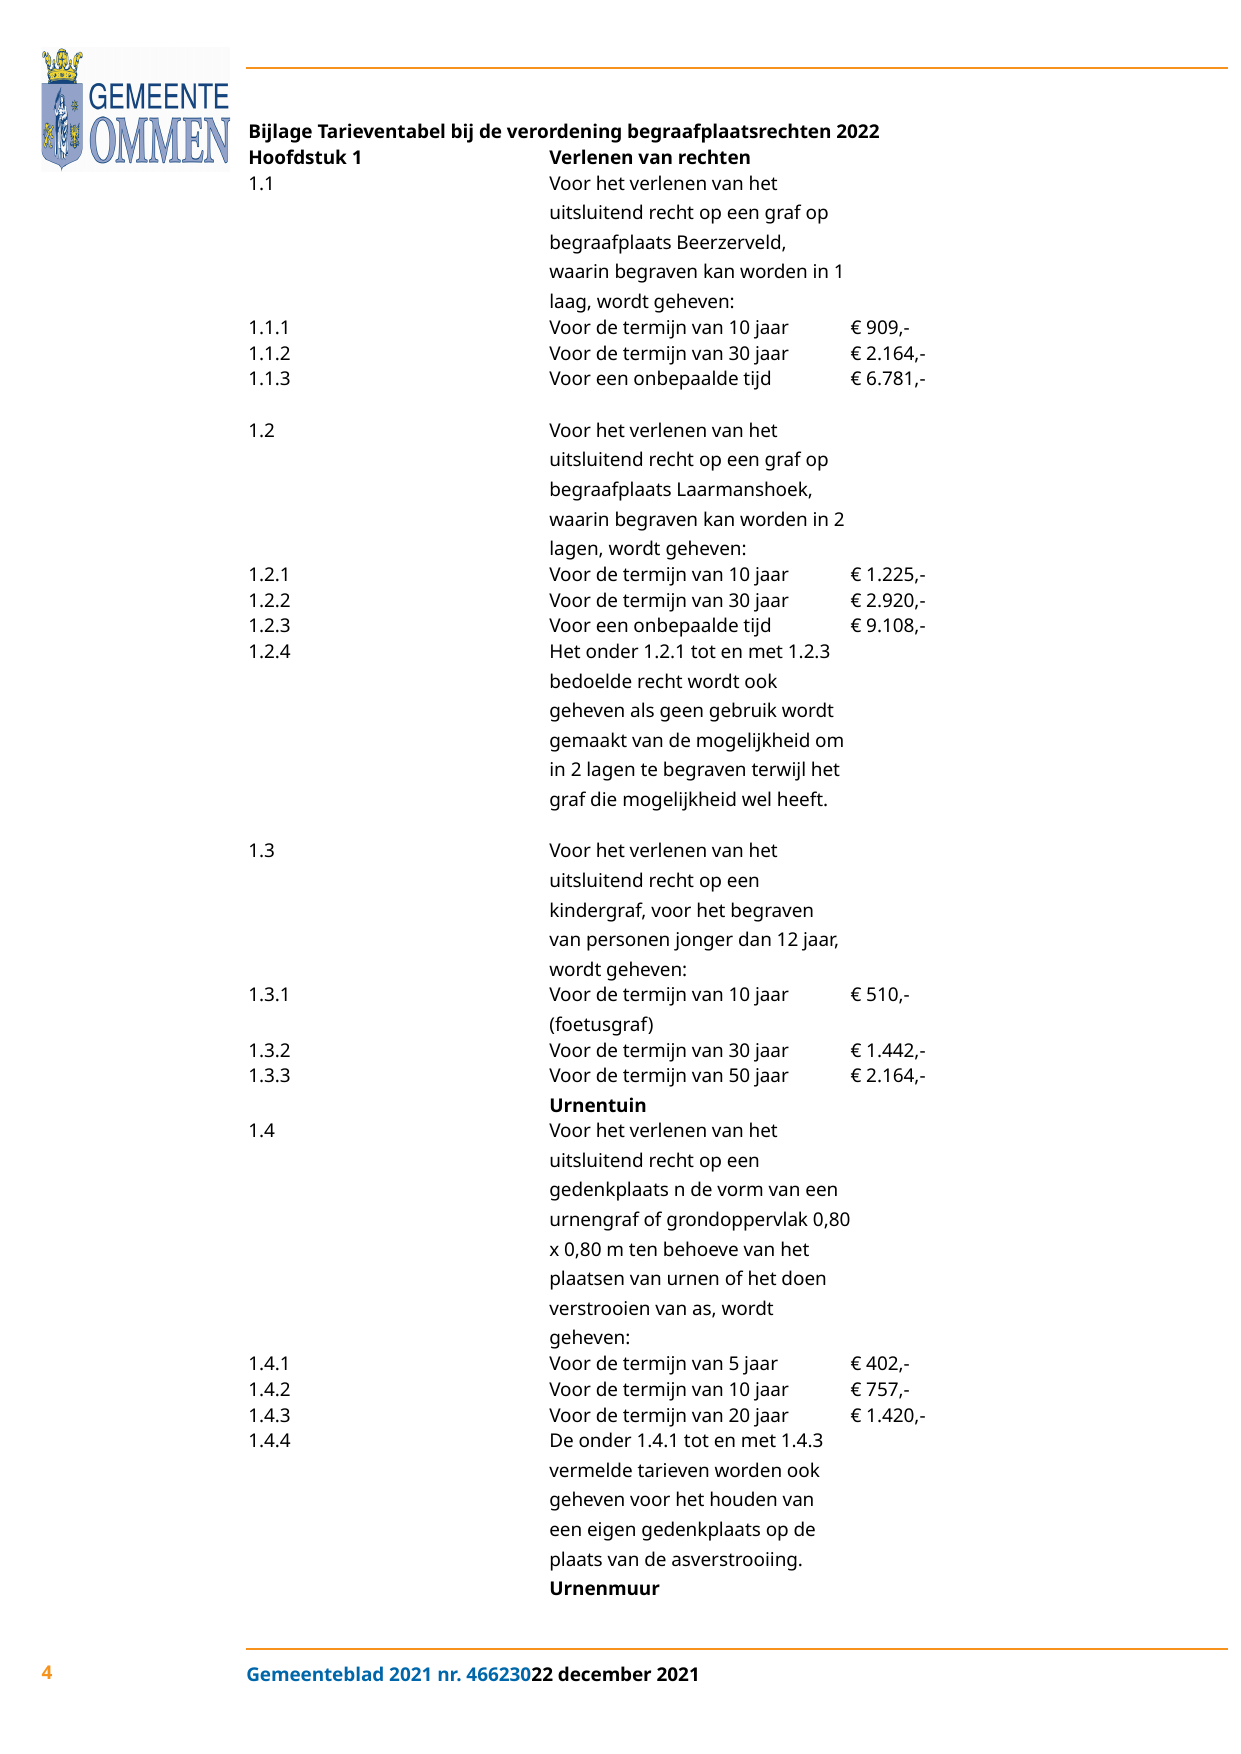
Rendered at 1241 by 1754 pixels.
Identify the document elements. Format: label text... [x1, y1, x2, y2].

table_cell [850, 838, 1152, 982]
table_cell De onder 1.4.1 tot en met 1.4.3 vermelde tarieven worden ook geheven voor het houden van een eigen gedenkplaats op de plaats van de asverstrooiing. [549, 1428, 850, 1572]
table_cell € 1.225,- [850, 561, 1152, 587]
table_cell Voor de termijn van 20 jaar [549, 1402, 850, 1427]
text Bijlage Tarieventabel bij de verordening begraafplaatsrechten 2022 [248, 116, 1152, 144]
table_cell Voor de termijn van 10 jaar [549, 314, 850, 340]
table_cell Voor de termijn van 10 jaar (foetusgraf) [549, 982, 850, 1037]
table_cell Voor de termijn van 30 jaar [549, 587, 850, 612]
table_cell Voor een onbepaalde tijd [549, 613, 850, 638]
table_header Hoofdstuk 1 [248, 144, 549, 170]
table_cell € 1.420,- [850, 1402, 1152, 1427]
table_cell Voor de termijn van 30 jaar [549, 1037, 850, 1063]
table_header [850, 1575, 1152, 1601]
table_cell 1.1 [248, 170, 549, 314]
table_cell Voor de termijn van 30 jaar [549, 340, 850, 366]
table_cell € 2.164,- [850, 340, 1152, 366]
table_cell 1.3.2 [248, 1037, 549, 1063]
picture [41, 47, 231, 172]
table_cell Voor het verlenen van het uitsluitend recht op een graf op begraafplaats Laarmanshoek, waarin begraven kan worden in 2 lagen, wordt geheven: [549, 417, 850, 561]
table_cell 1.4.4 [248, 1428, 549, 1572]
table_cell Voor de termijn van 50 jaar [549, 1063, 850, 1088]
table_cell 1.2.1 [248, 561, 549, 587]
table_cell € 1.442,- [850, 1037, 1152, 1063]
table_cell € 2.920,- [850, 587, 1152, 612]
table_cell [248, 812, 549, 838]
table_cell [850, 391, 1152, 417]
table_header [850, 1092, 1152, 1117]
table_cell 1.2.4 [248, 638, 549, 812]
table_cell 1.3.3 [248, 1063, 549, 1088]
table_header Urnenmuur [549, 1575, 850, 1601]
table_cell [248, 391, 549, 417]
table_header [248, 1092, 549, 1117]
table_cell [850, 638, 1152, 812]
table_cell Voor de termijn van 10 jaar [549, 1376, 850, 1402]
table_cell € 6.781,- [850, 366, 1152, 391]
table_cell [850, 812, 1152, 838]
table_cell 1.3 [248, 838, 549, 982]
table_cell € 2.164,- [850, 1063, 1152, 1088]
table_cell Voor een onbepaalde tijd [549, 366, 850, 391]
table_cell 1.1.3 [248, 366, 549, 391]
table_cell Het onder 1.2.1 tot en met 1.2.3 bedoelde recht wordt ook geheven als geen gebruik wordt gemaakt van de mogelijkheid om in 2 lagen te begraven terwijl het graf die mogelijkheid wel heeft. [549, 638, 850, 812]
table_cell 1.4.2 [248, 1376, 549, 1402]
table_cell [850, 1428, 1152, 1572]
table_cell 1.2 [248, 417, 549, 561]
table_header [248, 1575, 549, 1601]
table_cell € 757,- [850, 1376, 1152, 1402]
table_cell € 909,- [850, 314, 1152, 340]
table_cell 1.3.1 [248, 982, 549, 1037]
table_cell 1.2.3 [248, 613, 549, 638]
table_cell 1.2.2 [248, 587, 549, 612]
table_cell 1.1.1 [248, 314, 549, 340]
table_cell 1.4.3 [248, 1402, 549, 1427]
table_cell [850, 170, 1152, 314]
table_cell Voor de termijn van 10 jaar [549, 561, 850, 587]
table_cell [549, 391, 850, 417]
table_header Verlenen van rechten [549, 144, 850, 170]
table_cell Voor het verlenen van het uitsluitend recht op een kindergraf, voor het begraven van personen jonger dan 12 jaar, wordt geheven: [549, 838, 850, 982]
table_header [850, 144, 1152, 170]
table_cell € 402,- [850, 1350, 1152, 1376]
table_cell € 510,- [850, 982, 1152, 1037]
table_cell € 9.108,- [850, 613, 1152, 638]
table_cell 1.4.1 [248, 1350, 549, 1376]
table_cell 1.1.2 [248, 340, 549, 366]
table_cell [850, 417, 1152, 561]
table_cell Voor de termijn van 5 jaar [549, 1350, 850, 1376]
table_cell Voor het verlenen van het uitsluitend recht op een gedenkplaats n de vorm van een urnengraf of grondoppervlak 0,80 x 0,80 m ten behoeve van het plaatsen van urnen of het doen verstrooien van as, wordt geheven: [549, 1118, 850, 1350]
table_cell [850, 1118, 1152, 1350]
table_cell [549, 812, 850, 838]
table_cell 1.4 [248, 1118, 549, 1350]
table_header Urnentuin [549, 1092, 850, 1117]
table_cell Voor het verlenen van het uitsluitend recht op een graf op begraafplaats Beerzerveld, waarin begraven kan worden in 1 laag, wordt geheven: [549, 170, 850, 314]
